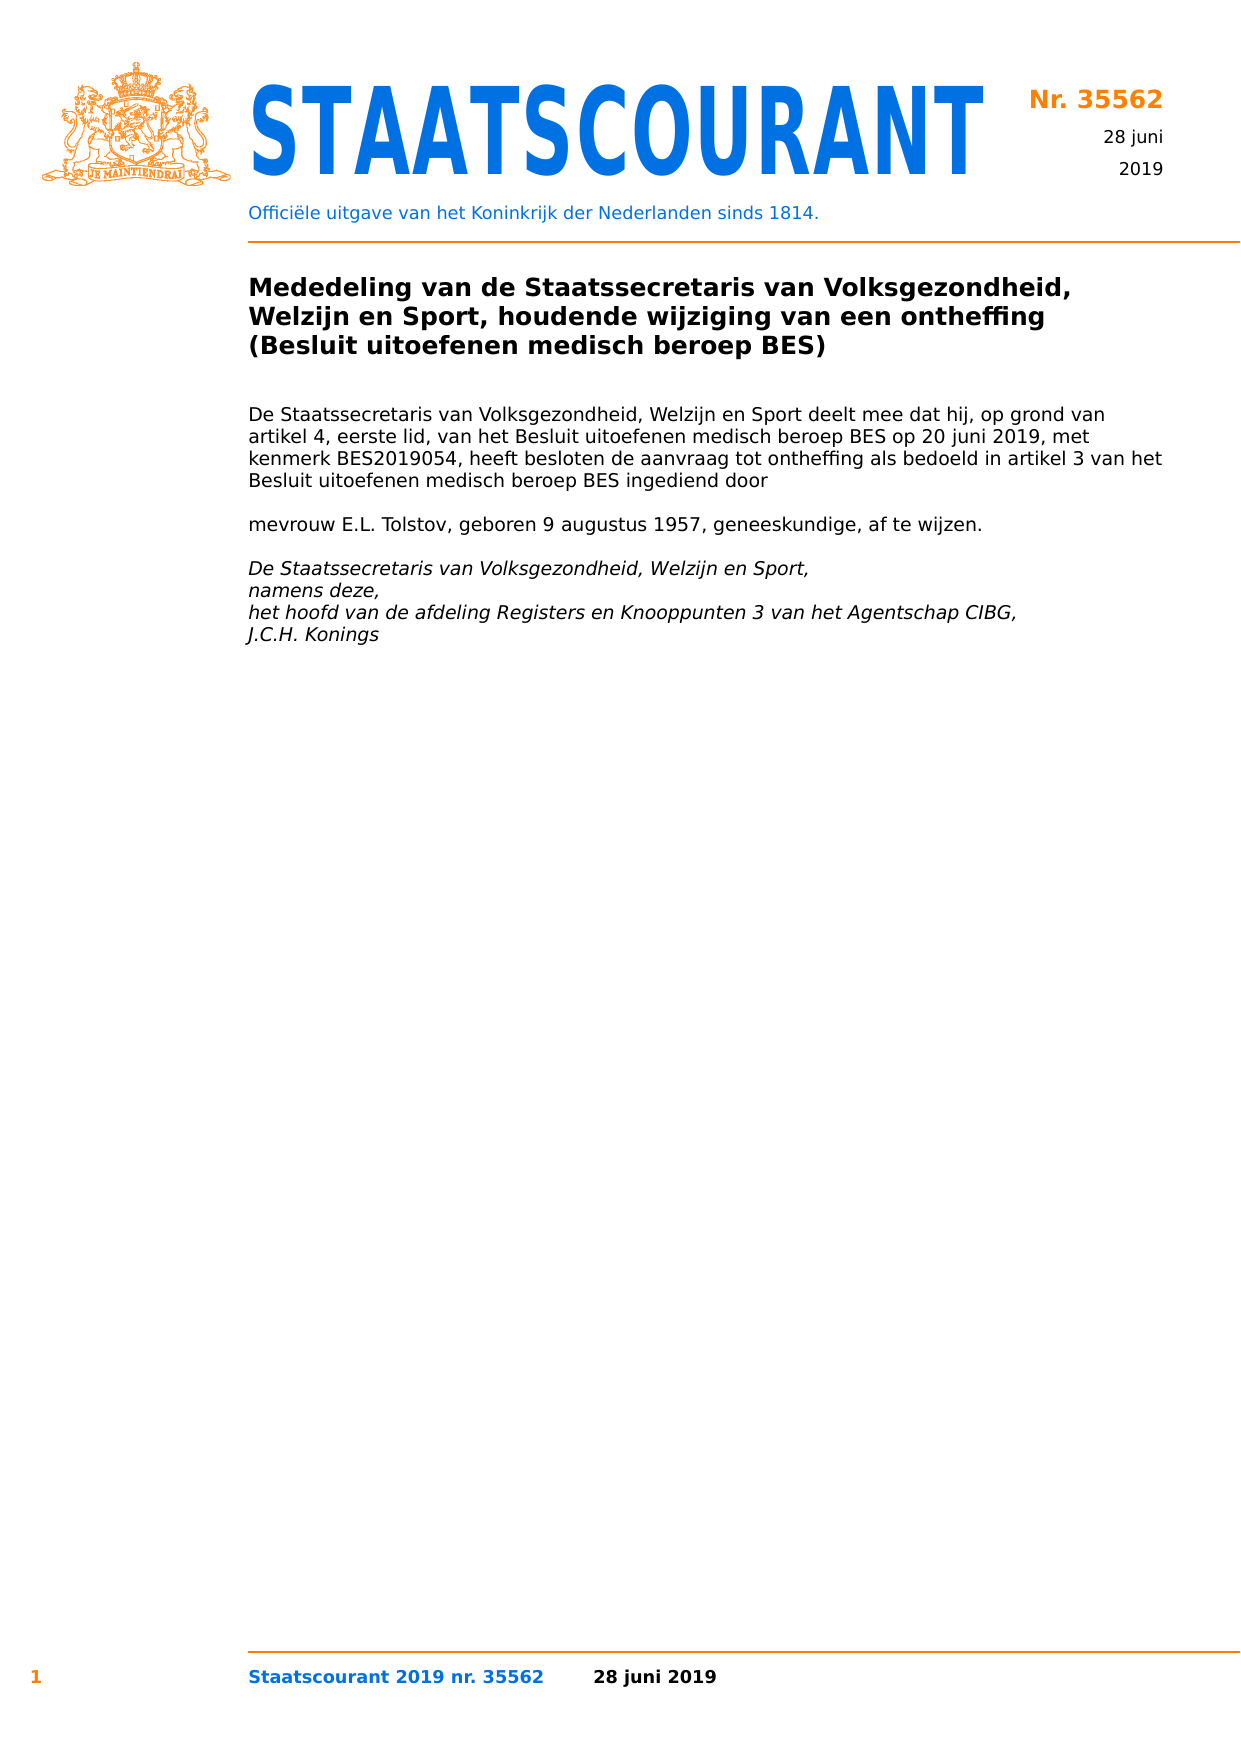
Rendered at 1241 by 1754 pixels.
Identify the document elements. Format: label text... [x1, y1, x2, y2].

table_cell 28 juni [998, 121, 1240, 153]
text mevrouw E.L. Tolstov, geboren 9 augustus 1957, geneeskundige, af te wijzen. [248, 514, 1163, 536]
table_header STAATSCOURANT [248, 62, 998, 203]
text De Staatssecretaris van Volksgezondheid, Welzijn en Sport, namens deze, het hoofd van de afdeling Registers en Knooppunten 3 van het Agentschap CIBG, J.C.H. Konings [248, 558, 1163, 646]
table_header Nr. 35562 [998, 62, 1240, 121]
picture [41, 62, 231, 186]
table_header [25, 62, 248, 241]
text De Staatssecretaris van Volksgezondheid, Welzijn en Sport deelt mee dat hij, op grond van artikel 4, eerste lid, van het Besluit uitoefenen medisch beroep BES op 20 juni 2019, met kenmerk BES2019054, heeft besloten de aanvraag tot ontheffing als bedoeld in artikel 3 van het Besluit uitoefenen medisch beroep BES ingediend door [248, 404, 1163, 492]
table_cell Officiële uitgave van het Koninkrijk der Nederlanden sinds 1814. [248, 203, 1240, 241]
subtitle Mededeling van de Staatssecretaris van Volksgezondheid, Welzijn en Sport, houdende wijziging van een ontheffing (Besluit uitoefenen medisch beroep BES) [248, 273, 1163, 361]
table_cell 2019 [998, 153, 1240, 203]
